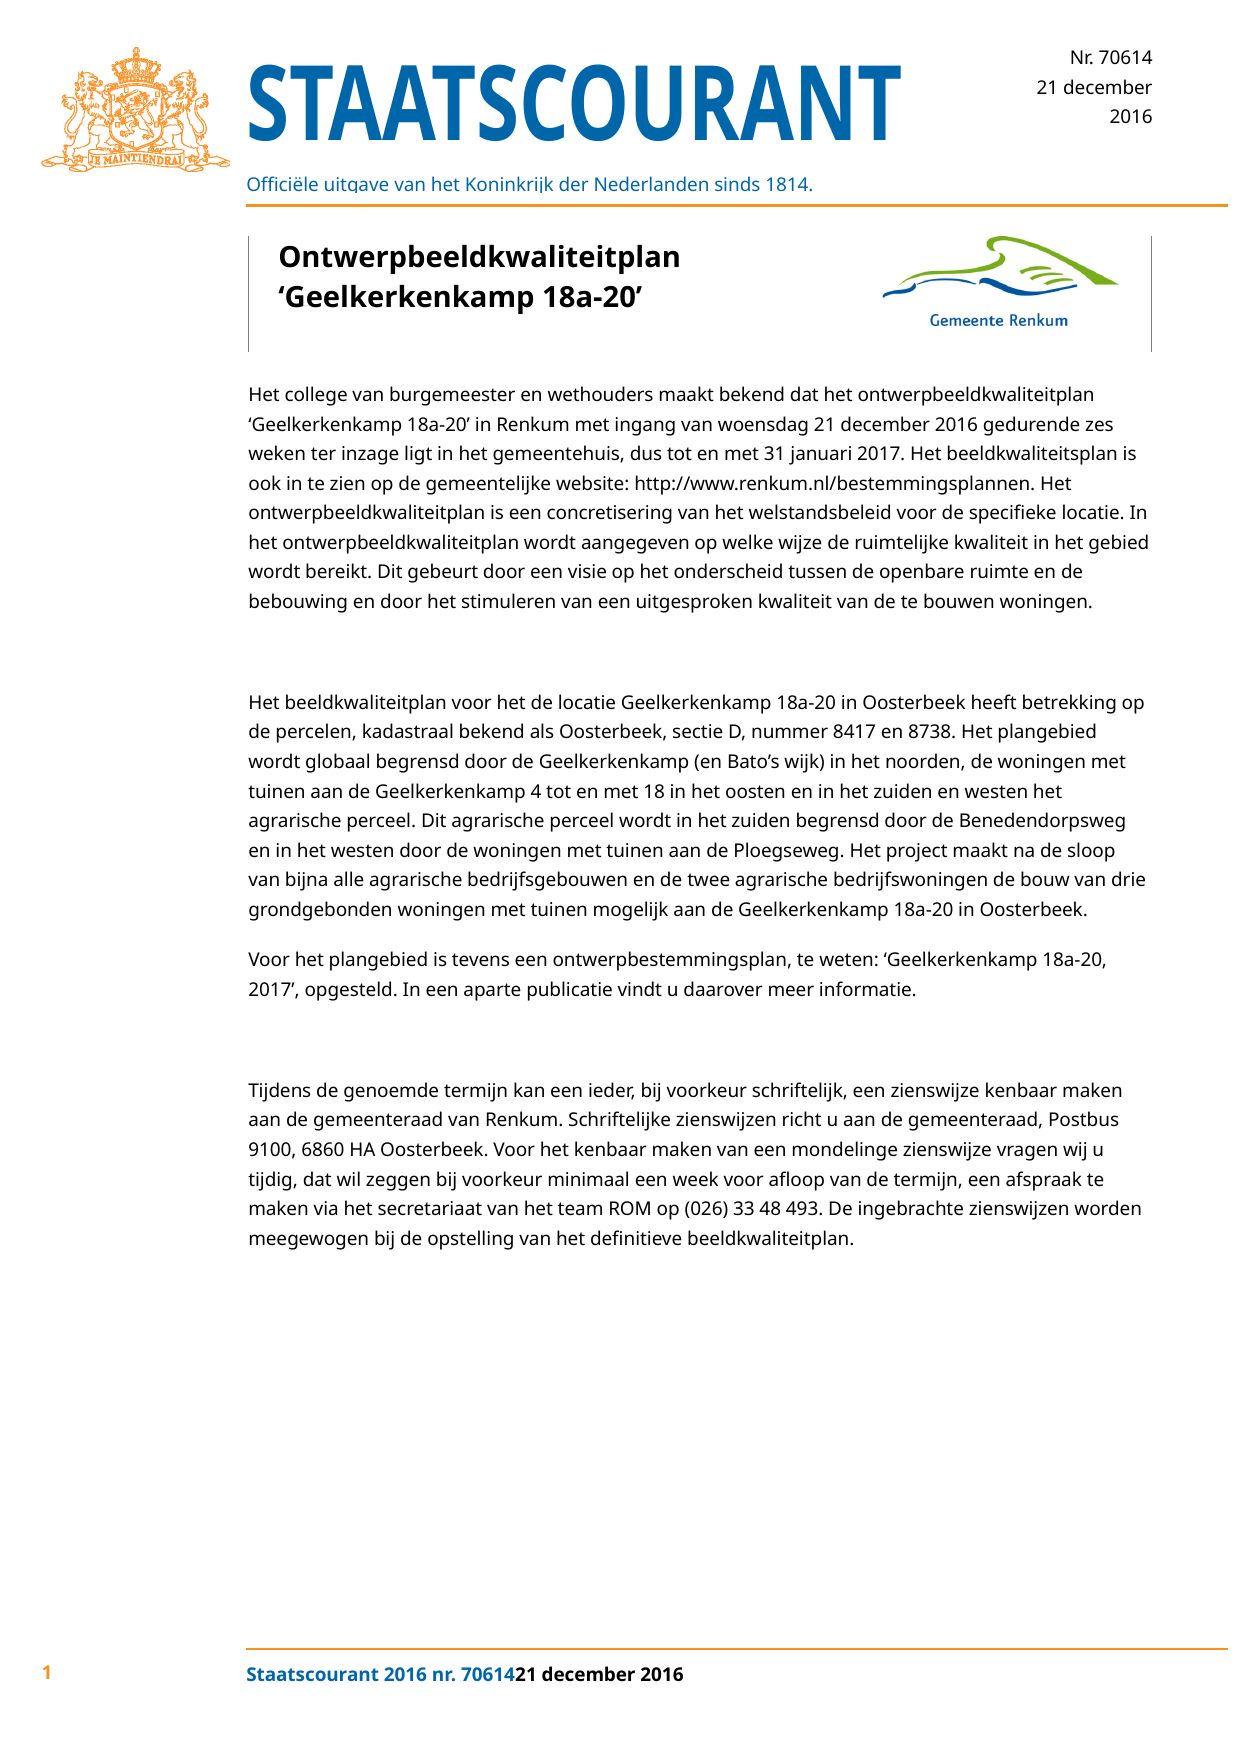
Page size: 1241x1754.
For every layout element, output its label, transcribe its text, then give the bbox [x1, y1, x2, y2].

text Het beeldkwaliteitplan voor het de locatie Geelkerkenkamp 18a-20 in Oosterbeek heeft betrekking op de percelen, kadastraal bekend als Oosterbeek, sectie D, nummer 8417 en 8738. Het plangebied wordt globaal begrensd door de Geelkerkenkamp (en Bato’s wijk) in het noorden, de woningen met tuinen aan de Geelkerkenkamp 4 tot en met 18 in het oosten en in het zuiden en westen het agrarische perceel. Dit agrarische perceel wordt in het zuiden begrensd door de Benedendorpsweg en in het westen door de woningen met tuinen aan de Ploegseweg. Het project maakt na de sloop van bijna alle agrarische bedrijfsgebouwen en de twee agrarische bedrijfswoningen de bouw van drie grondgebonden woningen met tuinen mogelijk aan de Geelkerkenkamp 18a-20 in Oosterbeek. [248, 689, 1152, 922]
picture [41, 47, 231, 172]
text Tijdens de genoemde termijn kan een ieder, bij voorkeur schriftelijk, een zienswijze kenbaar maken aan de gemeenteraad van Renkum. Schriftelijke zienswijzen richt u aan de gemeenteraad, Postbus 9100, 6860 HA Oosterbeek. Voor het kenbaar maken van een mondelinge zienswijze vragen wij u tijdig, dat wil zeggen bij voorkeur minimaal een week voor afloop van de termijn, een afspraak te maken via het secretariaat van het team ROM op (026) 33 48 493. De ingebrachte zienswijzen worden meegewogen bij de opstelling van het definitieve beeldkwaliteitplan. [248, 1077, 1152, 1251]
table_header [850, 236, 1151, 352]
text Voor het plangebied is tevens een ontwerpbestemmingsplan, te weten: ‘Geelkerkenkamp 18a-20, 2017’, opgesteld. In een aparte publicatie vindt u daarover meer informatie. [248, 947, 1152, 1002]
text Het college van burgemeester en wethouders maakt bekend dat het ontwerpbeeldkwaliteitplan ‘Geelkerkenkamp 18a-20’ in Renkum met ingang van woensdag 21 december 2016 gedurende zes weken ter inzage ligt in het gemeentehuis, dus tot en met 31 januari 2017. Het beeldkwaliteitsplan is ook in te zien op de gemeentelijke website: http://www.renkum.nl/bestemmingsplannen. Het ontwerpbeeldkwaliteitplan is een concretisering van het welstandsbeleid voor de specifieke locatie. In het ontwerpbeeldkwaliteitplan wordt aangegeven op welke wijze de ruimtelijke kwaliteit in het gebied wordt bereikt. Dit gebeurt door een visie op het onderscheid tussen de openbare ruimte en de bebouwing en door het stimuleren van een uitgesproken kwaliteit van de te bouwen woningen. [248, 381, 1152, 614]
picture [882, 236, 1119, 326]
table_header Ontwerpbeeldkwaliteitplan ‘Geelkerkenkamp 18a-20’ [249, 236, 850, 352]
